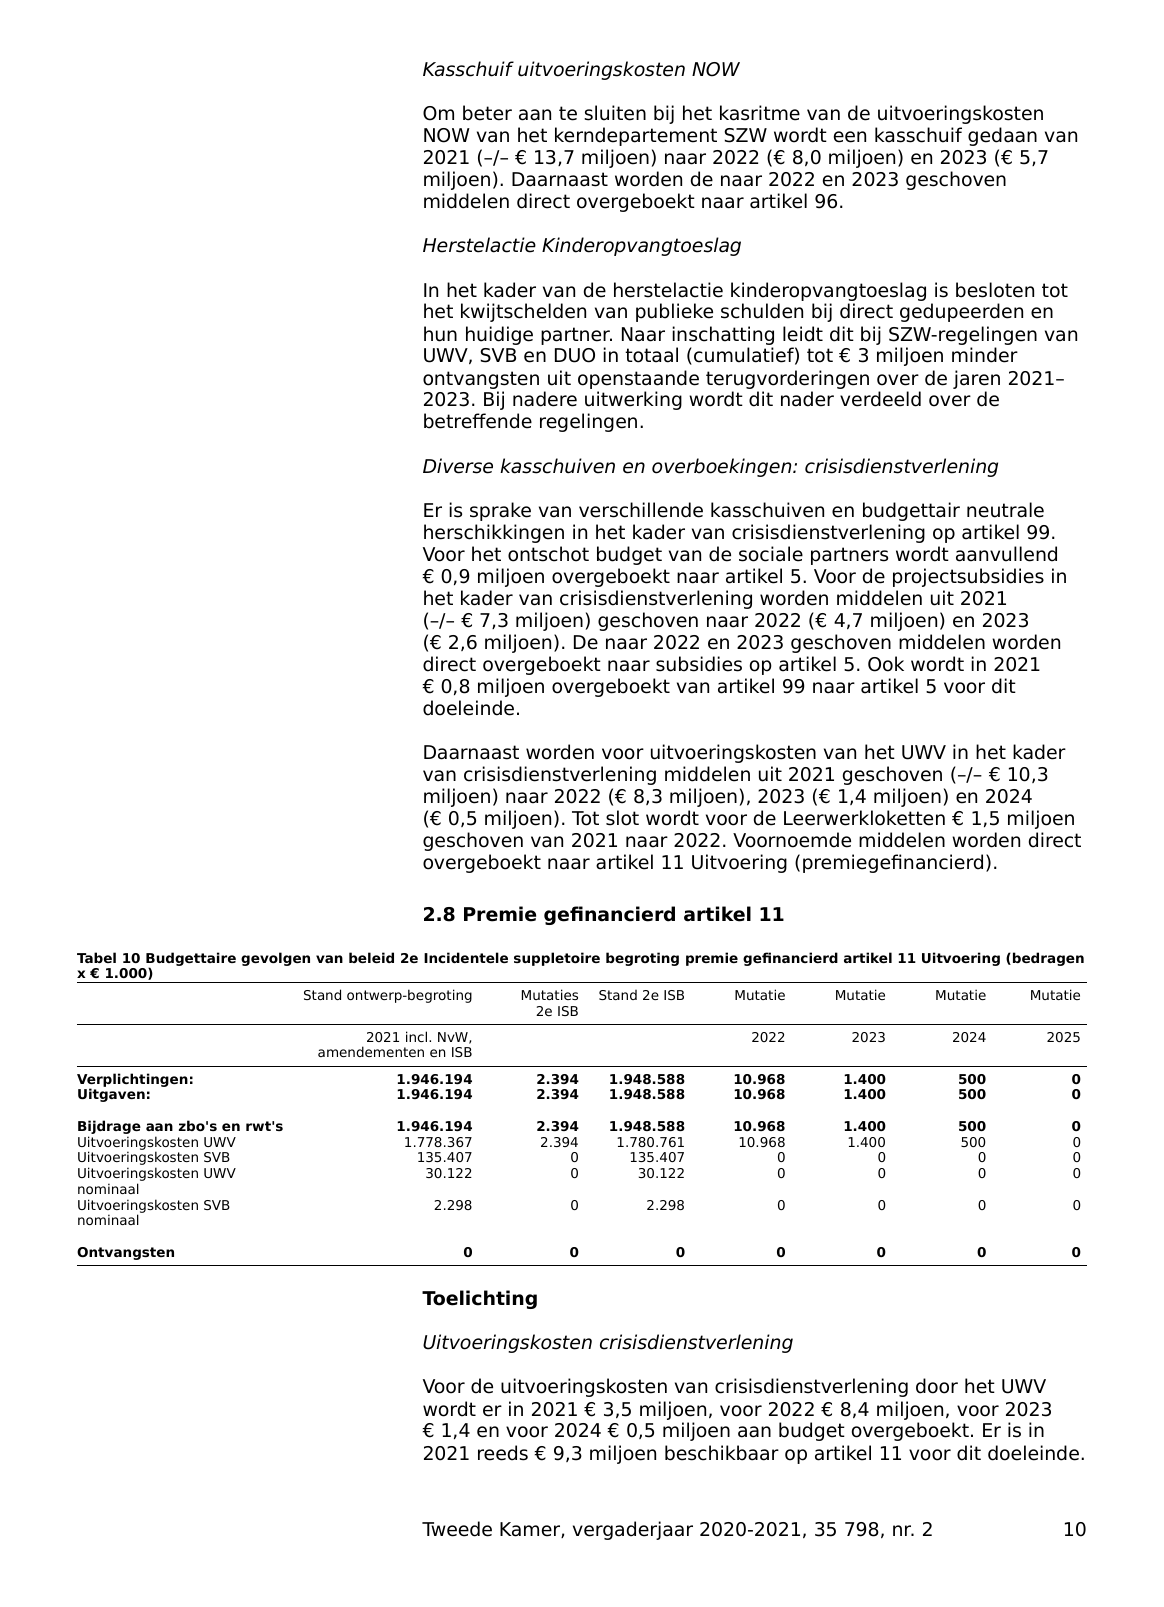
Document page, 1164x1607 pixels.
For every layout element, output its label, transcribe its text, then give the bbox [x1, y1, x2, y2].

table_cell Mutatie [992, 983, 1087, 1024]
table_cell 30.122 [585, 1166, 691, 1197]
table_cell 30.122 [289, 1166, 478, 1197]
table_cell 2021 incl. NvW, amendementen en ISB [289, 1025, 478, 1066]
table_cell Uitvoeringskosten UWV nominaal [77, 1166, 289, 1197]
table_cell 135.407 [585, 1150, 691, 1166]
table_cell 135.407 [289, 1150, 478, 1166]
table_cell [585, 1229, 691, 1244]
subtitle Uitvoeringskosten crisisdienstverlening [422, 1332, 1087, 1354]
text Daarnaast worden voor uitvoeringskosten van het UWV in het kader van crisisdienstverlening middelen uit 2021 geschoven (–/– € 10,3 miljoen) naar 2022 (€ 8,3 miljoen), 2023 (€ 1,4 miljoen) en 2024 (€ 0,5 miljoen). Tot slot wordt voor de Leerwerkloketten € 1,5 miljoen geschoven van 2021 naar 2022. Voornoemde middelen worden direct overgeboekt naar artikel 11 Uitvoering (premiegefinancierd). [422, 742, 1087, 873]
table_cell [791, 1229, 892, 1244]
table_cell [77, 1025, 289, 1066]
table_cell 1.948.588 [585, 1087, 691, 1103]
table_cell 1.400 [791, 1134, 892, 1150]
table_cell [791, 1103, 892, 1119]
table_cell Mutatie [892, 983, 992, 1024]
table_cell 10.968 [691, 1087, 791, 1103]
table_cell Mutatie [691, 983, 791, 1024]
table_cell 2.394 [478, 1087, 584, 1103]
table_cell 1.778.367 [289, 1134, 478, 1150]
table_cell 0 [992, 1245, 1087, 1265]
subtitle Toelichting [422, 1288, 1087, 1310]
table_cell 0 [478, 1166, 584, 1197]
subtitle Diverse kasschuiven en overboekingen: crisisdienstverlening [422, 456, 1087, 477]
table_cell 0 [992, 1067, 1087, 1087]
table_cell 0 [791, 1197, 892, 1229]
table_cell 2024 [892, 1025, 992, 1066]
table_cell 2.394 [478, 1067, 584, 1087]
table_cell 1.780.761 [585, 1134, 691, 1150]
table_cell 2.394 [478, 1119, 584, 1134]
table_cell 500 [892, 1087, 992, 1103]
table_cell 0 [791, 1166, 892, 1197]
table_cell [77, 1229, 289, 1244]
table_cell 0 [992, 1150, 1087, 1166]
table_cell Verplichtingen: [77, 1067, 289, 1087]
table_cell 0 [892, 1150, 992, 1166]
table_cell Bijdrage aan zbo's en rwt's [77, 1119, 289, 1134]
table_cell Mutatie [791, 983, 892, 1024]
table_cell 0 [478, 1245, 584, 1265]
table_cell 2.298 [585, 1197, 691, 1229]
text In het kader van de herstelactie kinderopvangtoeslag is besloten tot het kwijtschelden van publieke schulden bij direct gedupeerden en hun huidige partner. Naar inschatting leidt dit bij SZW-regelingen van UWV, SVB en DUO in totaal (cumulatief) tot € 3 miljoen minder ontvangsten uit openstaande terugvorderingen over de jaren 2021–2023. Bij nadere uitwerking wordt dit nader verdeeld over de betreffende regelingen. [422, 279, 1087, 433]
table_cell 0 [892, 1166, 992, 1197]
table_cell [691, 1103, 791, 1119]
table_cell 0 [992, 1134, 1087, 1150]
table_cell Mutaties 2e ISB [478, 983, 584, 1024]
table_cell 1.400 [791, 1119, 892, 1134]
table_cell 500 [892, 1067, 992, 1087]
table_cell 0 [992, 1087, 1087, 1103]
table_cell 1.946.194 [289, 1087, 478, 1103]
table_cell [77, 983, 289, 1024]
table_cell 2025 [992, 1025, 1087, 1066]
table_cell 10.968 [691, 1134, 791, 1150]
table_cell 1.948.588 [585, 1067, 691, 1087]
table_cell 0 [478, 1197, 584, 1229]
table_cell [289, 1103, 478, 1119]
table_cell 0 [992, 1166, 1087, 1197]
subtitle 2.8 Premie gefinancierd artikel 11 [422, 903, 1087, 926]
table_cell 0 [478, 1150, 584, 1166]
table_cell [892, 1103, 992, 1119]
table_cell 0 [585, 1245, 691, 1265]
text Er is sprake van verschillende kasschuiven en budgettair neutrale herschikkingen in het kader van crisisdienstverlening op artikel 99. Voor het ontschot budget van de sociale partners wordt aanvullend € 0,9 miljoen overgeboekt naar artikel 5. Voor de projectsubsidies in het kader van crisisdienstverlening worden middelen uit 2021 (–/– € 7,3 miljoen) geschoven naar 2022 (€ 4,7 miljoen) en 2023 (€ 2,6 miljoen). De naar 2022 en 2023 geschoven middelen worden direct overgeboekt naar subsidies op artikel 5. Ook wordt in 2021 € 0,8 miljoen overgeboekt van artikel 99 naar artikel 5 voor dit doeleinde. [422, 500, 1087, 719]
table_cell [478, 1229, 584, 1244]
table_cell [691, 1229, 791, 1244]
table_cell 0 [691, 1245, 791, 1265]
table_cell 1.400 [791, 1087, 892, 1103]
table_cell [478, 1025, 584, 1066]
table_cell Uitvoeringskosten SVB [77, 1150, 289, 1166]
table_cell 1.948.588 [585, 1119, 691, 1134]
table_cell Stand ontwerp-begroting [289, 983, 478, 1024]
table_cell Stand 2e ISB [585, 983, 691, 1024]
table_cell [478, 1103, 584, 1119]
table_cell 0 [289, 1245, 478, 1265]
table_cell 1.946.194 [289, 1119, 478, 1134]
table_cell Uitvoeringskosten SVB nominaal [77, 1197, 289, 1229]
table_cell 0 [791, 1150, 892, 1166]
table_cell 0 [691, 1197, 791, 1229]
table_cell 0 [691, 1150, 791, 1166]
table_cell 2022 [691, 1025, 791, 1066]
table_cell 0 [992, 1197, 1087, 1229]
table_cell Ontvangsten [77, 1245, 289, 1265]
table_cell 10.968 [691, 1067, 791, 1087]
table_cell [892, 1229, 992, 1244]
table_cell 0 [791, 1245, 892, 1265]
subtitle Kasschuif uitvoeringskosten NOW [422, 59, 1087, 81]
table_cell 2.394 [478, 1134, 584, 1150]
table_cell 1.400 [791, 1067, 892, 1087]
subtitle Herstelactie Kinderopvangtoeslag [422, 235, 1087, 257]
table_cell [585, 1103, 691, 1119]
table_cell 0 [691, 1166, 791, 1197]
table_cell 500 [892, 1119, 992, 1134]
table_cell [77, 1103, 289, 1119]
text Om beter aan te sluiten bij het kasritme van de uitvoeringskosten NOW van het kerndepartement SZW wordt een kasschuif gedaan van 2021 (–/– € 13,7 miljoen) naar 2022 (€ 8,0 miljoen) en 2023 (€ 5,7 miljoen). Daarnaast worden de naar 2022 en 2023 geschoven middelen direct overgeboekt naar artikel 96. [422, 103, 1087, 213]
table_cell Uitgaven: [77, 1087, 289, 1103]
text Voor de uitvoeringskosten van crisisdienstverlening door het UWV wordt er in 2021 € 3,5 miljoen, voor 2022 € 8,4 miljoen, voor 2023 € 1,4 en voor 2024 € 0,5 miljoen aan budget overgeboekt. Er is in 2021 reeds € 9,3 miljoen beschikbaar op artikel 11 voor dit doeleinde. [422, 1376, 1087, 1464]
table_cell 500 [892, 1134, 992, 1150]
table_cell 2023 [791, 1025, 892, 1066]
table_cell 2.298 [289, 1197, 478, 1229]
table_cell [992, 1229, 1087, 1244]
table_cell Uitvoeringskosten UWV [77, 1134, 289, 1150]
table_cell 1.946.194 [289, 1067, 478, 1087]
table_header Tabel 10 Budgettaire gevolgen van beleid 2e Incidentele suppletoire begroting premie gefinancierd artikel 11 Uitvoering (bedragen x € 1.000) [77, 951, 1087, 982]
table_cell 0 [992, 1119, 1087, 1134]
table_cell 0 [892, 1197, 992, 1229]
table_cell [289, 1229, 478, 1244]
table_cell 10.968 [691, 1119, 791, 1134]
table_cell [992, 1103, 1087, 1119]
table_cell 0 [892, 1245, 992, 1265]
table_cell [585, 1025, 691, 1066]
